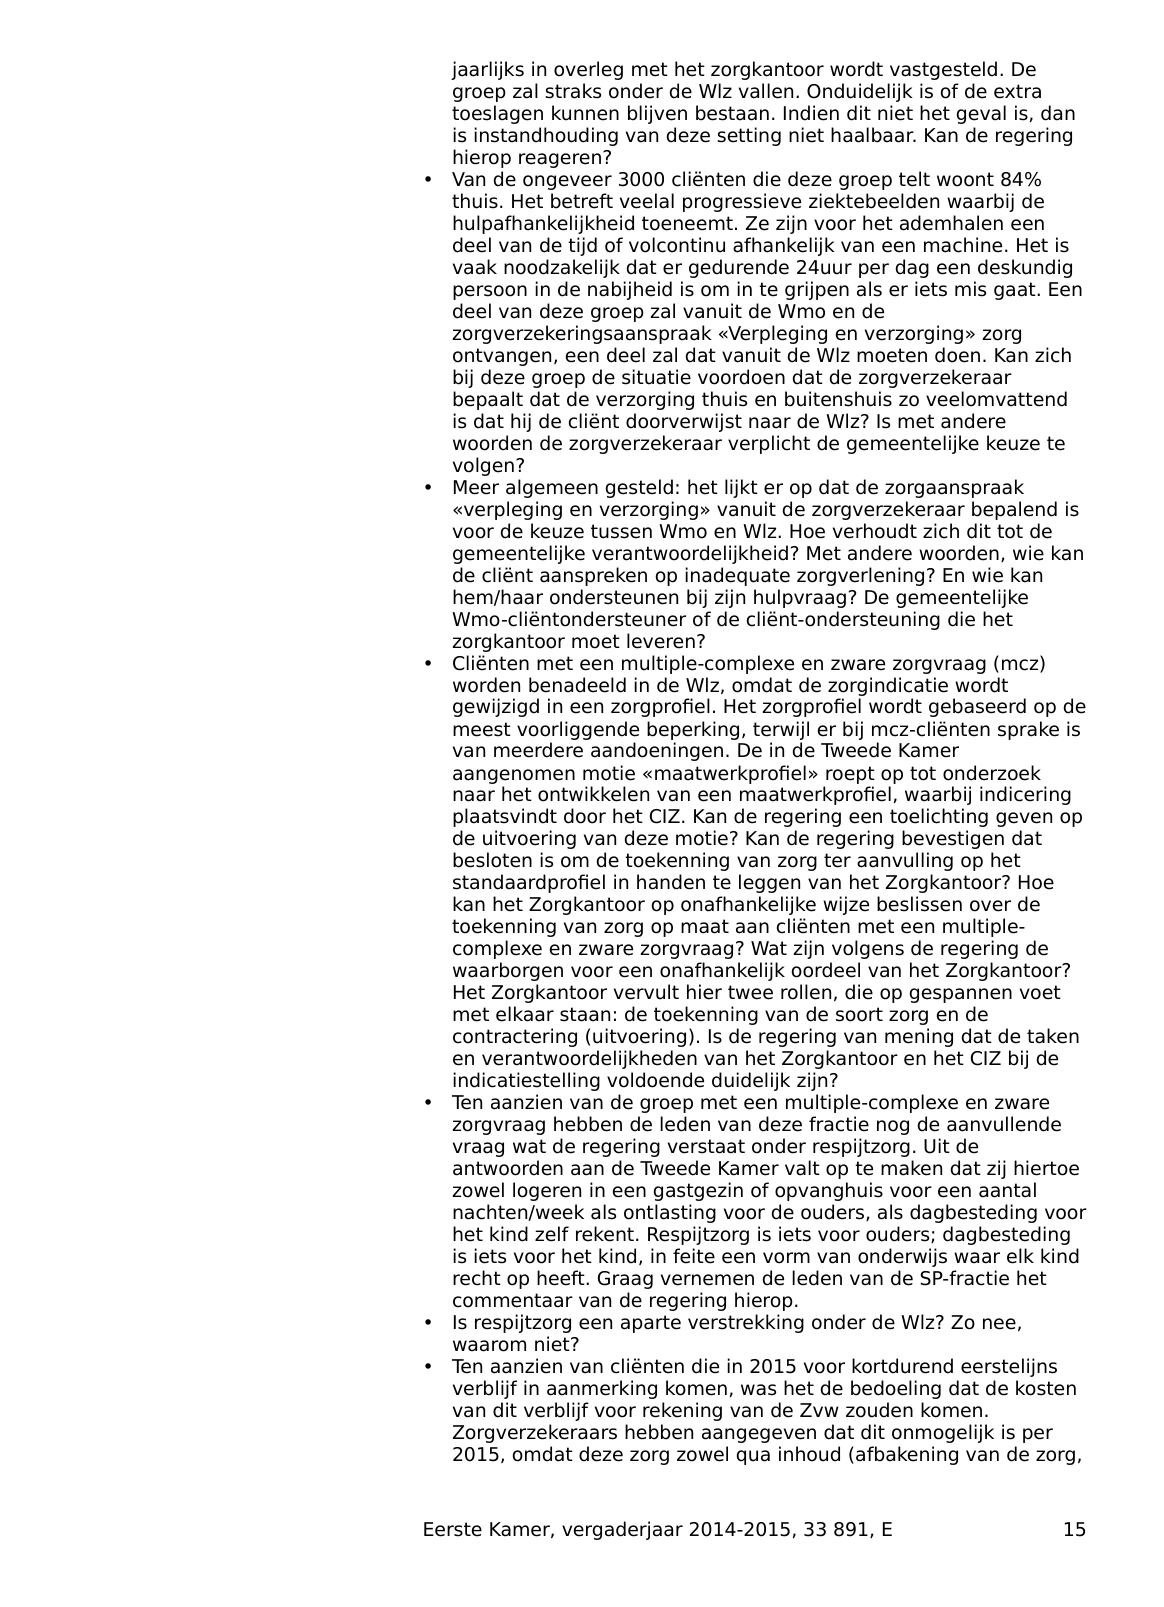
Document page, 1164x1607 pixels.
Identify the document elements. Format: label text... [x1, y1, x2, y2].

text • Cliënten met een multiple-complexe en zware zorgvraag (mcz) worden benadeeld in de Wlz, omdat de zorgindicatie wordt gewijzigd in een zorgprofiel. Het zorgprofiel wordt gebaseerd op de meest voorliggende beperking, terwijl er bij mcz-cliënten sprake is van meerdere aandoeningen. De in de Tweede Kamer aangenomen motie «maatwerkprofiel» roept op tot onderzoek naar het ontwikkelen van een maatwerkprofiel, waarbij indicering plaatsvindt door het CIZ. Kan de regering een toelichting geven op de uitvoering van deze motie? Kan de regering bevestigen dat besloten is om de toekenning van zorg ter aanvulling op het standaardprofiel in handen te leggen van het Zorgkantoor? Hoe kan het Zorgkantoor op onafhankelijke wijze beslissen over de toekenning van zorg op maat aan cliënten met een multiple-complexe en zware zorgvraag? Wat zijn volgens de regering de waarborgen voor een onafhankelijk oordeel van het Zorgkantoor? Het Zorgkantoor vervult hier twee rollen, die op gespannen voet met elkaar staan: de toekenning van de soort zorg en de contractering (uitvoering). Is de regering van mening dat de taken en verantwoordelijkheden van het Zorgkantoor en het CIZ bij de indicatiestelling voldoende duidelijk zijn? [422, 652, 1087, 1092]
text • Ten aanzien van de groep met een multiple-complexe en zware zorgvraag hebben de leden van deze fractie nog de aanvullende vraag wat de regering verstaat onder respijtzorg. Uit de antwoorden aan de Tweede Kamer valt op te maken dat zij hiertoe zowel logeren in een gastgezin of opvanghuis voor een aantal nachten/week als ontlasting voor de ouders, als dagbesteding voor het kind zelf rekent. Respijtzorg is iets voor ouders; dagbesteding is iets voor het kind, in feite een vorm van onderwijs waar elk kind recht op heeft. Graag vernemen de leden van de SP-fractie het commentaar van de regering hierop. [422, 1092, 1087, 1312]
text • Is respijtzorg een aparte verstrekking onder de Wlz? Zo nee, waarom niet? [422, 1312, 1087, 1356]
text • Meer algemeen gesteld: het lijkt er op dat de zorgaanspraak «verpleging en verzorging» vanuit de zorgverzekeraar bepalend is voor de keuze tussen Wmo en Wlz. Hoe verhoudt zich dit tot de gemeentelijke verantwoordelijkheid? Met andere woorden, wie kan de cliënt aanspreken op inadequate zorgverlening? En wie kan hem/haar ondersteunen bij zijn hulpvraag? De gemeentelijke Wmo-cliëntondersteuner of de cliënt-ondersteuning die het zorgkantoor moet leveren? [422, 477, 1087, 652]
text • Van de ongeveer 3000 cliënten die deze groep telt woont 84% thuis. Het betreft veelal progressieve ziektebeelden waarbij de hulpafhankelijkheid toeneemt. Ze zijn voor het ademhalen een deel van de tijd of volcontinu afhankelijk van een machine. Het is vaak noodzakelijk dat er gedurende 24uur per dag een deskundig persoon in de nabijheid is om in te grijpen als er iets mis gaat. Een deel van deze groep zal vanuit de Wmo en de zorgverzekeringsaanspraak «Verpleging en verzorging» zorg ontvangen, een deel zal dat vanuit de Wlz moeten doen. Kan zich bij deze groep de situatie voordoen dat de zorgverzekeraar bepaalt dat de verzorging thuis en buitenshuis zo veelomvattend is dat hij de cliënt doorverwijst naar de Wlz? Is met andere woorden de zorgverzekeraar verplicht de gemeentelijke keuze te volgen? [422, 169, 1087, 477]
text jaarlijks in overleg met het zorgkantoor wordt vastgesteld. De groep zal straks onder de Wlz vallen. Onduidelijk is of de extra toeslagen kunnen blijven bestaan. Indien dit niet het geval is, dan is instandhouding van deze setting niet haalbaar. Kan de regering hierop reageren? [422, 59, 1087, 169]
text • Ten aanzien van cliënten die in 2015 voor kortdurend eerstelijns verblijf in aanmerking komen, was het de bedoeling dat de kosten van dit verblijf voor rekening van de Zvw zouden komen. Zorgverzekeraars hebben aangegeven dat dit onmogelijk is per 2015, omdat deze zorg zowel qua inhoud (afbakening van de zorg, [422, 1356, 1087, 1466]
